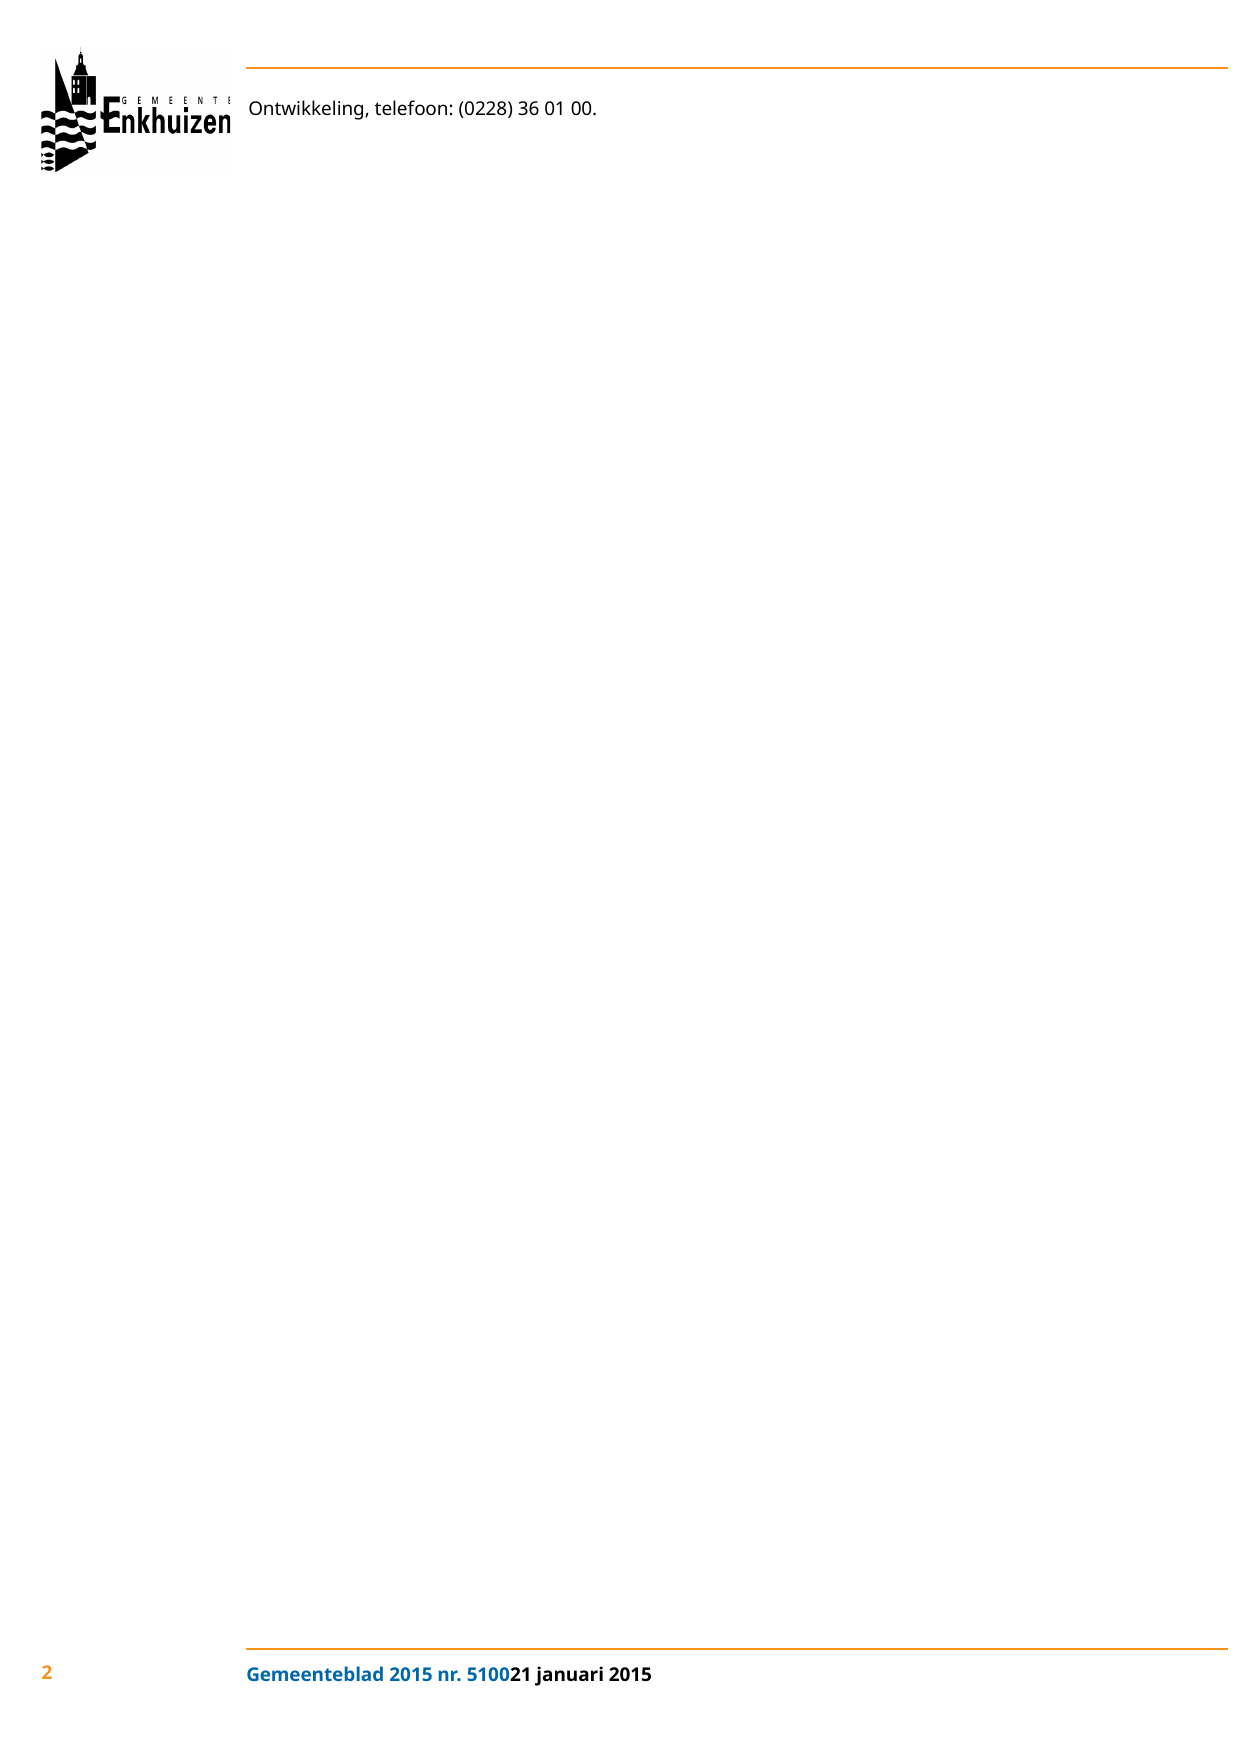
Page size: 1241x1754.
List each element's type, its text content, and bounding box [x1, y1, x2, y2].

text Ontwikkeling, telefoon: (0228) 36 01 00. [248, 95, 1152, 121]
picture [41, 47, 231, 172]
